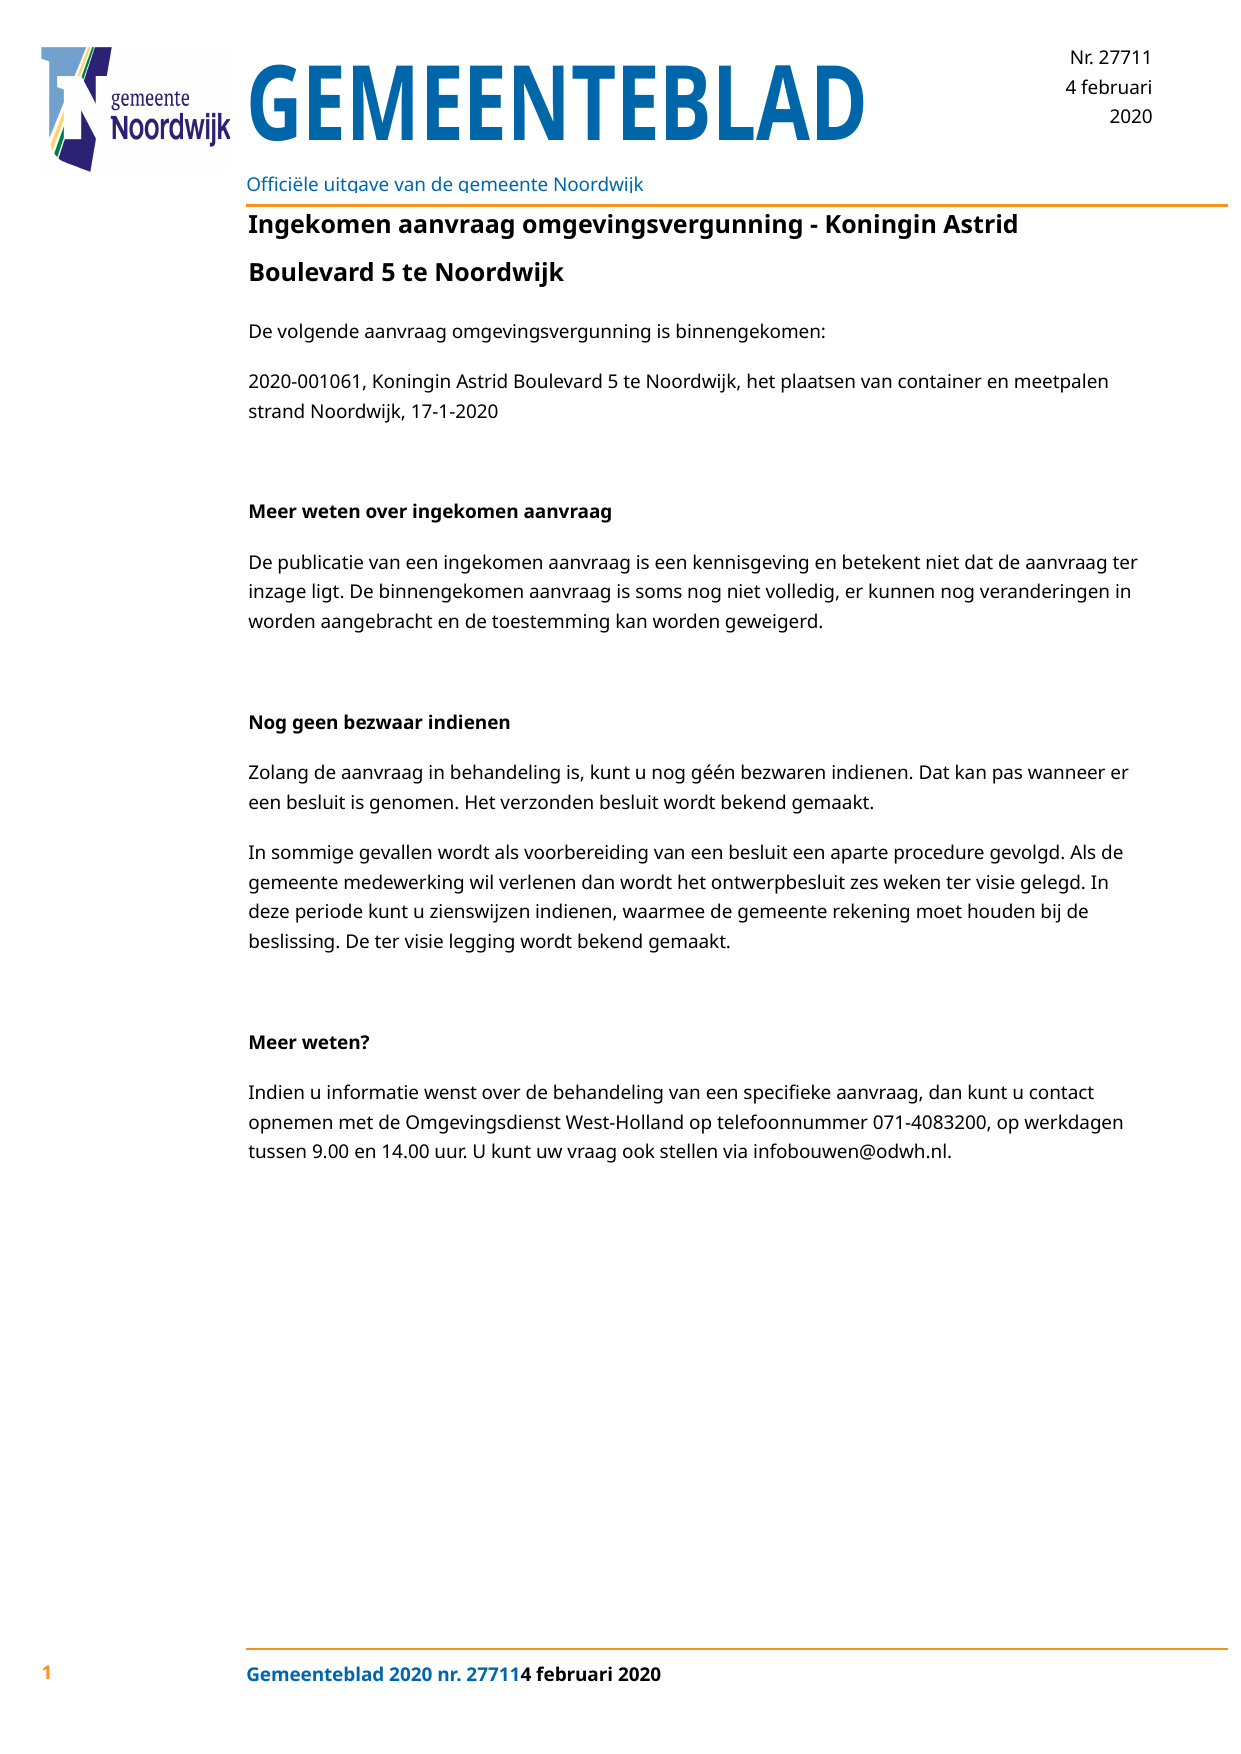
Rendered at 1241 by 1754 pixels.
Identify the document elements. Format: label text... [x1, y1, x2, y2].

text De publicatie van een ingekomen aanvraag is een kennisgeving en betekent niet dat de aanvraag ter inzage ligt. De binnengekomen aanvraag is soms nog niet volledig, er kunnen nog veranderingen in worden aangebracht en de toestemming kan worden geweigerd. [248, 549, 1152, 634]
text Ingekomen aanvraag omgevingsvergunning - Koningin Astrid Boulevard 5 te Noordwijk [248, 207, 1152, 288]
text De volgende aanvraag omgevingsvergunning is binnengekomen: [248, 318, 1152, 344]
text Indien u informatie wenst over de behandeling van een specifieke aanvraag, dan kunt u contact opnemen met de Omgevingsdienst West-Holland op telefoonnummer 071-4083200, op werkdagen tussen 9.00 en 14.00 uur. U kunt uw vraag ook stellen via infobouwen@odwh.nl. [248, 1079, 1152, 1164]
text In sommige gevallen wordt als voorbereiding van een besluit een aparte procedure gevolgd. Als de gemeente medewerking wil verlenen dan wordt het ontwerpbesluit zes weken ter visie gelegd. In deze periode kunt u zienswijzen indienen, waarmee de gemeente rekening moet houden bij de beslissing. De ter visie legging wordt bekend gemaakt. [248, 839, 1152, 954]
text Zolang de aanvraag in behandeling is, kunt u nog géén bezwaren indienen. Dat kan pas wanneer er een besluit is genomen. Het verzonden besluit wordt bekend gemaakt. [248, 759, 1152, 815]
picture [41, 47, 231, 172]
text Nog geen bezwaar indienen [248, 709, 1152, 735]
text Meer weten? [248, 1029, 1152, 1055]
text 2020-001061, Koningin Astrid Boulevard 5 te Noordwijk, het plaatsen van container en meetpalen strand Noordwijk, 17-1-2020 [248, 368, 1152, 424]
text Meer weten over ingekomen aanvraag [248, 499, 1152, 524]
